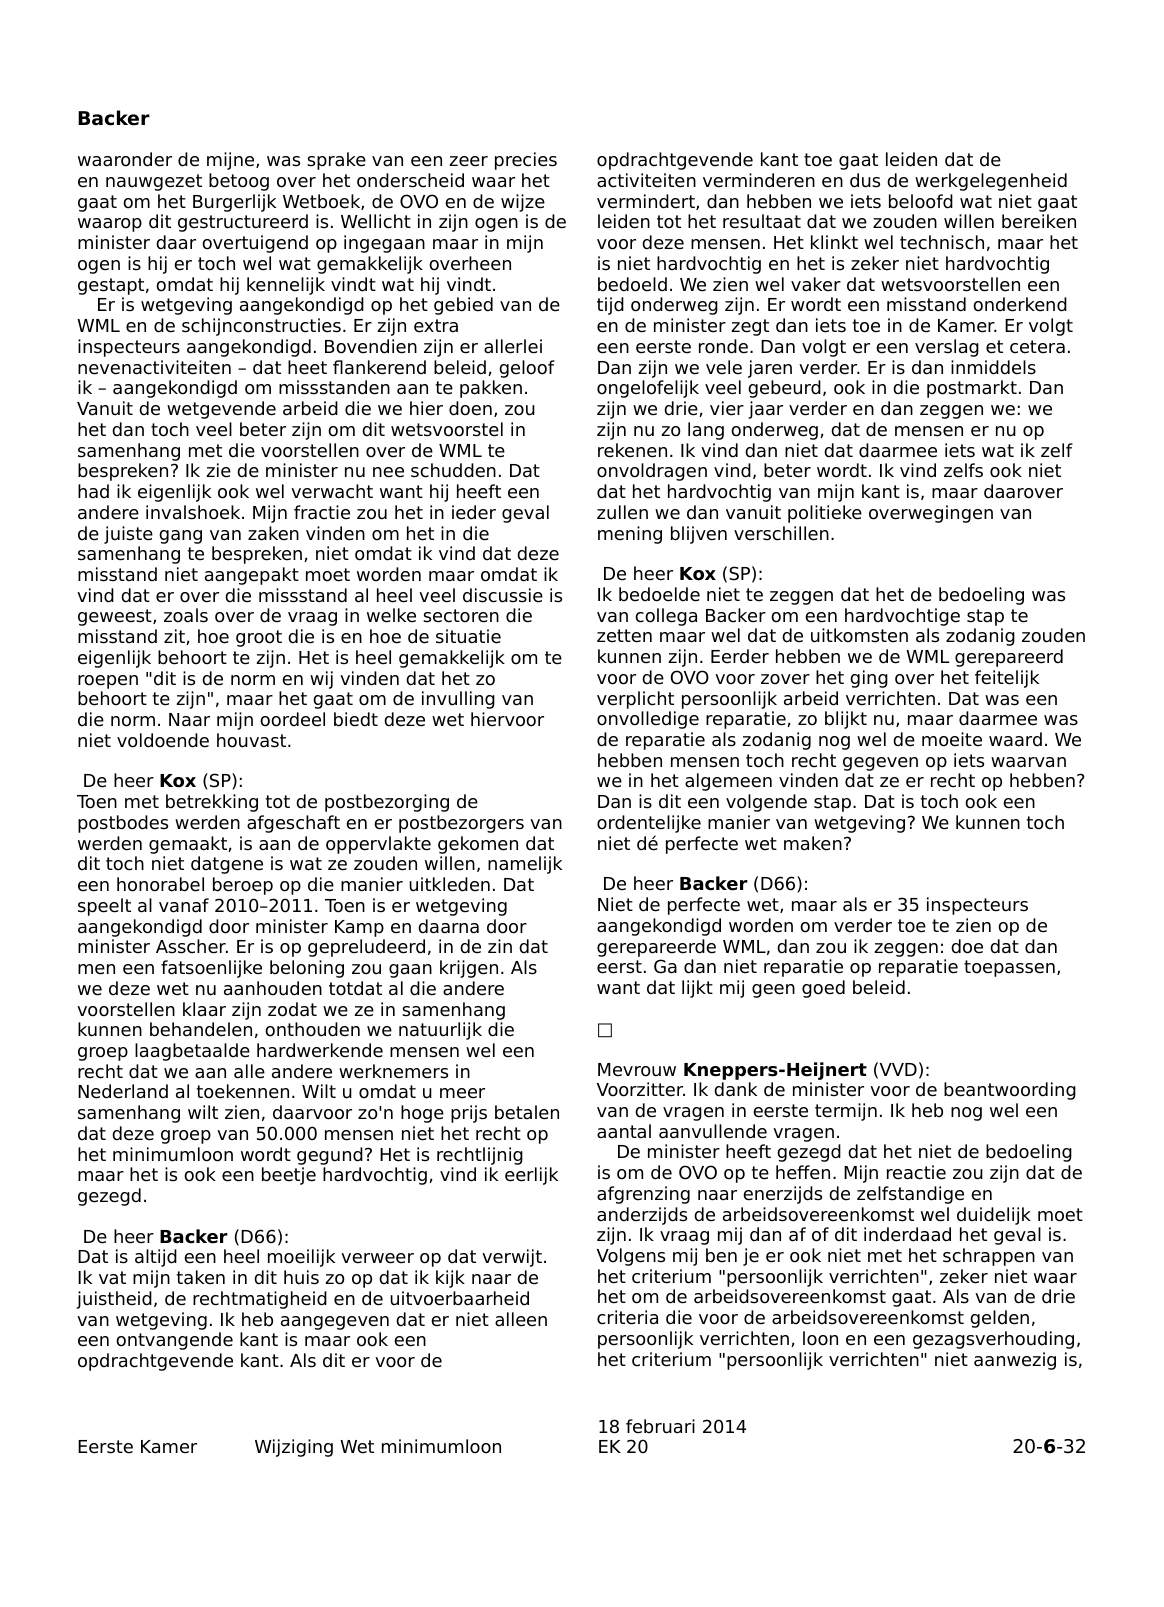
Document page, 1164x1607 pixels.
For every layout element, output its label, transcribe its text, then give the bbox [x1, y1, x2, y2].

text Toen met betrekking tot de postbezorging de postbodes werden afgeschaft en er postbezorgers van werden gemaakt, is aan de oppervlakte gekomen dat dit toch niet datgene is wat ze zouden willen, namelijk een honorabel beroep op die manier uitkleden. Dat speelt al vanaf 2010–2011. Toen is er wetgeving aangekondigd door minister Kamp en daarna door minister Asscher. Er is op gepreludeerd, in de zin dat men een fatsoenlijke beloning zou gaan krijgen. Als we deze wet nu aanhouden totdat al die andere voorstellen klaar zijn zodat we ze in samenhang kunnen behandelen, onthouden we natuurlijk die groep laagbetaalde hardwerkende mensen wel een recht dat we aan alle andere werknemers in Nederland al toekennen. Wilt u omdat u meer samenhang wilt zien, daarvoor zo'n hoge prijs betalen dat deze groep van 50.000 mensen niet het recht op het minimumloon wordt gegund? Het is rechtlijnig maar het is ook een beetje hardvochtig, vind ik eerlijk gezegd. [77, 792, 567, 1207]
text De heer Kox (SP): [596, 564, 1087, 585]
text Dat is altijd een heel moeilijk verweer op dat verwijt. Ik vat mijn taken in dit huis zo op dat ik kijk naar de juistheid, de rechtmatigheid en de uitvoerbaarheid van wetgeving. Ik heb aangegeven dat er niet alleen een ontvangende kant is maar ook een opdrachtgevende kant. Als dit er voor de [77, 1247, 567, 1372]
text De minister heeft gezegd dat het niet de bedoeling is om de OVO op te heffen. Mijn reactie zou zijn dat de afgrenzing naar enerzijds de zelfstandige en anderzijds de arbeidsovereenkomst wel duidelijk moet zijn. Ik vraag mij dan af of dit inderdaad het geval is. Volgens mij ben je er ook niet met het schrappen van het criterium "persoonlijk verrichten", zeker niet waar het om de arbeidsovereenkomst gaat. Als van de drie criteria die voor de arbeidsovereenkomst gelden, persoonlijk verrichten, loon en een gezagsverhouding, het criterium "persoonlijk verrichten" niet aanwezig is, [596, 1142, 1087, 1370]
text □ [596, 1019, 1087, 1039]
text waaronder de mijne, was sprake van een zeer precies en nauwgezet betoog over het onderscheid waar het gaat om het Burgerlijk Wetboek, de OVO en de wijze waarop dit gestructureerd is. Wellicht in zijn ogen is de minister daar overtuigend op ingegaan maar in mijn ogen is hij er toch wel wat gemakkelijk overheen gestapt, omdat hij kennelijk vindt wat hij vindt. [77, 150, 567, 295]
text Er is wetgeving aangekondigd op het gebied van de WML en de schijnconstructies. Er zijn extra inspecteurs aangekondigd. Bovendien zijn er allerlei nevenactiviteiten – dat heet flankerend beleid, geloof ik – aangekondigd om missstanden aan te pakken. Vanuit de wetgevende arbeid die we hier doen, zou het dan toch veel beter zijn om dit wetsvoorstel in samenhang met die voorstellen over de WML te bespreken? Ik zie de minister nu nee schudden. Dat had ik eigenlijk ook wel verwacht want hij heeft een andere invalshoek. Mijn fractie zou het in ieder geval de juiste gang van zaken vinden om het in die samenhang te bespreken, niet omdat ik vind dat deze misstand niet aangepakt moet worden maar omdat ik vind dat er over die missstand al heel veel discussie is geweest, zoals over de vraag in welke sectoren die misstand zit, hoe groot die is en hoe de situatie eigenlijk behoort te zijn. Het is heel gemakkelijk om te roepen "dit is de norm en wij vinden dat het zo behoort te zijn", maar het gaat om de invulling van die norm. Naar mijn oordeel biedt deze wet hiervoor niet voldoende houvast. [77, 295, 567, 751]
text Niet de perfecte wet, maar als er 35 inspecteurs aangekondigd worden om verder toe te zien op de gerepareerde WML, dan zou ik zeggen: doe dat dan eerst. Ga dan niet reparatie op reparatie toepassen, want dat lijkt mij geen goed beleid. [596, 895, 1087, 999]
text De heer Backer (D66): [596, 874, 1087, 895]
text Ik bedoelde niet te zeggen dat het de bedoeling was van collega Backer om een hardvochtige stap te zetten maar wel dat de uitkomsten als zodanig zouden kunnen zijn. Eerder hebben we de WML gerepareerd voor de OVO voor zover het ging over het feitelijk verplicht persoonlijk arbeid verrichten. Dat was een onvolledige reparatie, zo blijkt nu, maar daarmee was de reparatie als zodanig nog wel de moeite waard. We hebben mensen toch recht gegeven op iets waarvan we in het algemeen vinden dat ze er recht op hebben? Dan is dit een volgende stap. Dat is toch ook een ordentelijke manier van wetgeving? We kunnen toch niet dé perfecte wet maken? [596, 585, 1087, 854]
text opdrachtgevende kant toe gaat leiden dat de activiteiten verminderen en dus de werkgelegenheid vermindert, dan hebben we iets beloofd wat niet gaat leiden tot het resultaat dat we zouden willen bereiken voor deze mensen. Het klinkt wel technisch, maar het is niet hardvochtig en het is zeker niet hardvochtig bedoeld. We zien wel vaker dat wetsvoorstellen een tijd onderweg zijn. Er wordt een misstand onderkend en de minister zegt dan iets toe in de Kamer. Er volgt een eerste ronde. Dan volgt er een verslag et cetera. Dan zijn we vele jaren verder. Er is dan inmiddels ongelofelijk veel gebeurd, ook in die postmarkt. Dan zijn we drie, vier jaar verder en dan zeggen we: we zijn nu zo lang onderweg, dat de mensen er nu op rekenen. Ik vind dan niet dat daarmee iets wat ik zelf onvoldragen vind, beter wordt. Ik vind zelfs ook niet dat het hardvochtig van mijn kant is, maar daarover zullen we dan vanuit politieke overwegingen van mening blijven verschillen. [596, 150, 1087, 544]
text De heer Kox (SP): [77, 771, 567, 792]
text Voorzitter. Ik dank de minister voor de beantwoording van de vragen in eerste termijn. Ik heb nog wel een aantal aanvullende vragen. [596, 1080, 1087, 1142]
text De heer Backer (D66): [77, 1227, 567, 1247]
text Mevrouw Kneppers-Heijnert (VVD): [596, 1059, 1087, 1080]
